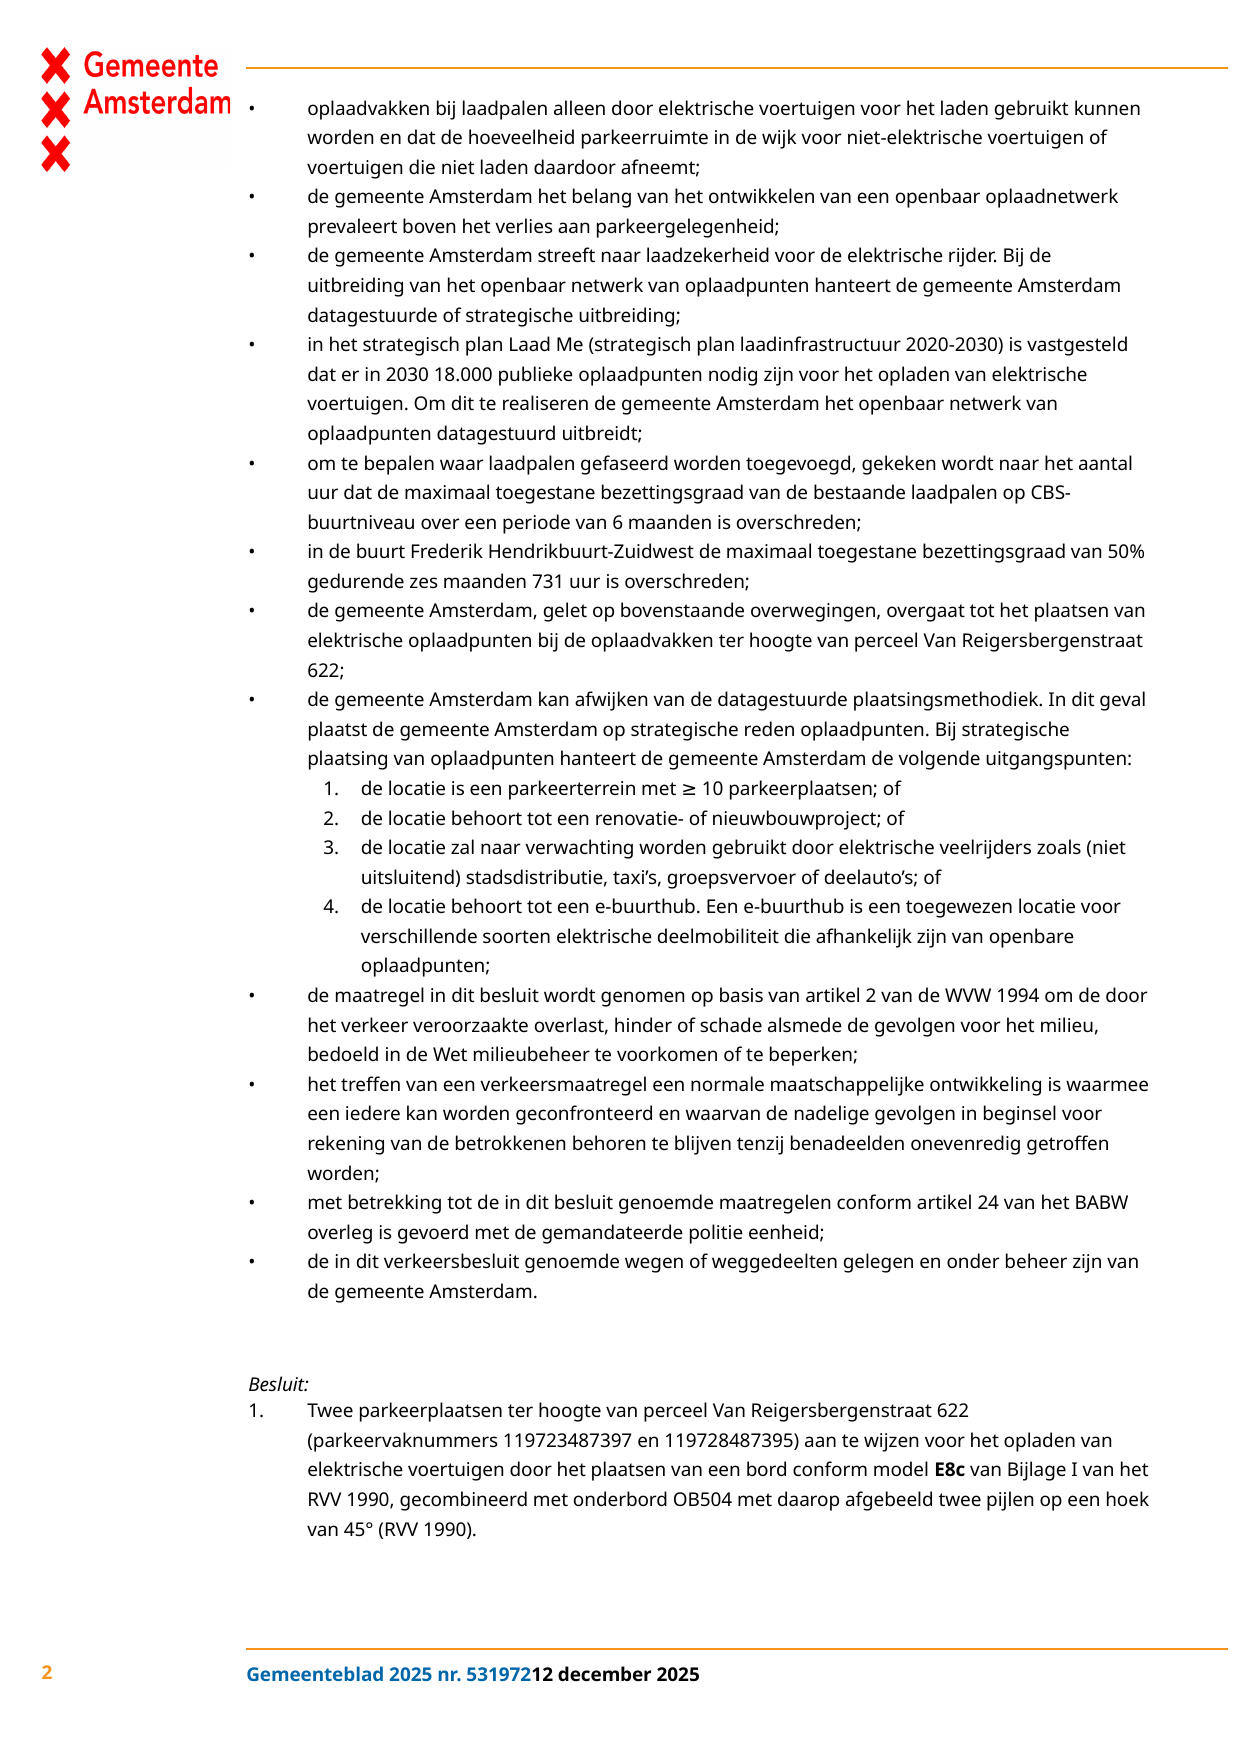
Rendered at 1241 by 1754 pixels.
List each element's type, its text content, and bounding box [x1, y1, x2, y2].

list de gemeente Amsterdam kan afwijken van de datagestuurde plaatsingsmethodiek. In dit geval plaatst de gemeente Amsterdam op strategische reden oplaadpunten. Bij strategische plaatsing van oplaadpunten hanteert de gemeente Amsterdam de volgende uitgangspunten: [248, 686, 1152, 771]
list in het strategisch plan Laad Me (strategisch plan laadinfrastructuur 2020-2030) is vastgesteld dat er in 2030 18.000 publieke oplaadpunten nodig zijn voor het opladen van elektrische voertuigen. Om dit te realiseren de gemeente Amsterdam het openbaar netwerk van oplaadpunten datagestuurd uitbreidt; [248, 331, 1152, 446]
list de maatregel in dit besluit wordt genomen op basis van artikel 2 van de WVW 1994 om de door het verkeer veroorzaakte overlast, hinder of schade alsmede de gevolgen voor het milieu, bedoeld in de Wet milieubeheer te voorkomen of te beperken; [248, 982, 1152, 1067]
list het treffen van een verkeersmaatregel een normale maatschappelijke ontwikkeling is waarmee een iedere kan worden geconfronteerd en waarvan de nadelige gevolgen in beginsel voor rekening van de betrokkenen behoren te blijven tenzij benadeelden onevenredig getroffen worden; [248, 1071, 1152, 1186]
list oplaadvakken bij laadpalen alleen door elektrische voertuigen voor het laden gebruikt kunnen worden en dat de hoeveelheid parkeerruimte in de wijk voor niet-elektrische voertuigen of voertuigen die niet laden daardoor afneemt; [248, 95, 1152, 180]
list de in dit verkeersbesluit genoemde wegen of weggedeelten gelegen en onder beheer zijn van de gemeente Amsterdam. [248, 1248, 1152, 1304]
list om te bepalen waar laadpalen gefaseerd worden toegevoegd, gekeken wordt naar het aantal uur dat de maximaal toegestane bezettingsgraad van de bestaande laadpalen op CBS-buurtniveau over een periode van 6 maanden is overschreden; [248, 450, 1152, 535]
list de locatie behoort tot een renovatie- of nieuwbouwproject; of [323, 805, 1152, 831]
list de locatie zal naar verwachting worden gebruikt door elektrische veelrijders zoals (niet uitsluitend) stadsdistributie, taxi’s, groepsvervoer of deelauto’s; of [323, 834, 1152, 890]
list de gemeente Amsterdam het belang van het ontwikkelen van een openbaar oplaadnetwerk prevaleert boven het verlies aan parkeergelegenheid; [248, 183, 1152, 239]
list Twee parkeerplaatsen ter hoogte van perceel Van Reigersbergenstraat 622 (parkeervaknummers 119723487397 en 119728487395) aan te wijzen voor het opladen van elektrische voertuigen door het plaatsen van een bord conform model E8c van Bijlage I van het RVV 1990, gecombineerd met onderbord OB504 met daarop afgebeeld twee pijlen op een hoek van 45° (RVV 1990). [248, 1397, 1152, 1541]
list de gemeente Amsterdam streeft naar laadzekerheid voor de elektrische rijder. Bij de uitbreiding van het openbaar netwerk van oplaadpunten hanteert de gemeente Amsterdam datagestuurde of strategische uitbreiding; [248, 243, 1152, 328]
picture [41, 47, 231, 172]
list de locatie behoort tot een e-buurthub. Een e-buurthub is een toegewezen locatie voor verschillende soorten elektrische deelmobiliteit die afhankelijk zijn van openbare oplaadpunten; [323, 893, 1152, 978]
text Besluit: [248, 1372, 1152, 1397]
list met betrekking tot de in dit besluit genoemde maatregelen conform artikel 24 van het BABW overleg is gevoerd met de gemandateerde politie eenheid; [248, 1189, 1152, 1245]
list in de buurt Frederik Hendrikbuurt-Zuidwest de maximaal toegestane bezettingsgraad van 50% gedurende zes maanden 731 uur is overschreden; [248, 538, 1152, 594]
list de gemeente Amsterdam, gelet op bovenstaande overwegingen, overgaat tot het plaatsen van elektrische oplaadpunten bij de oplaadvakken ter hoogte van perceel Van Reigersbergenstraat 622; [248, 598, 1152, 683]
list de locatie is een parkeerterrein met ≥ 10 parkeerplaatsen; of [323, 775, 1152, 801]
